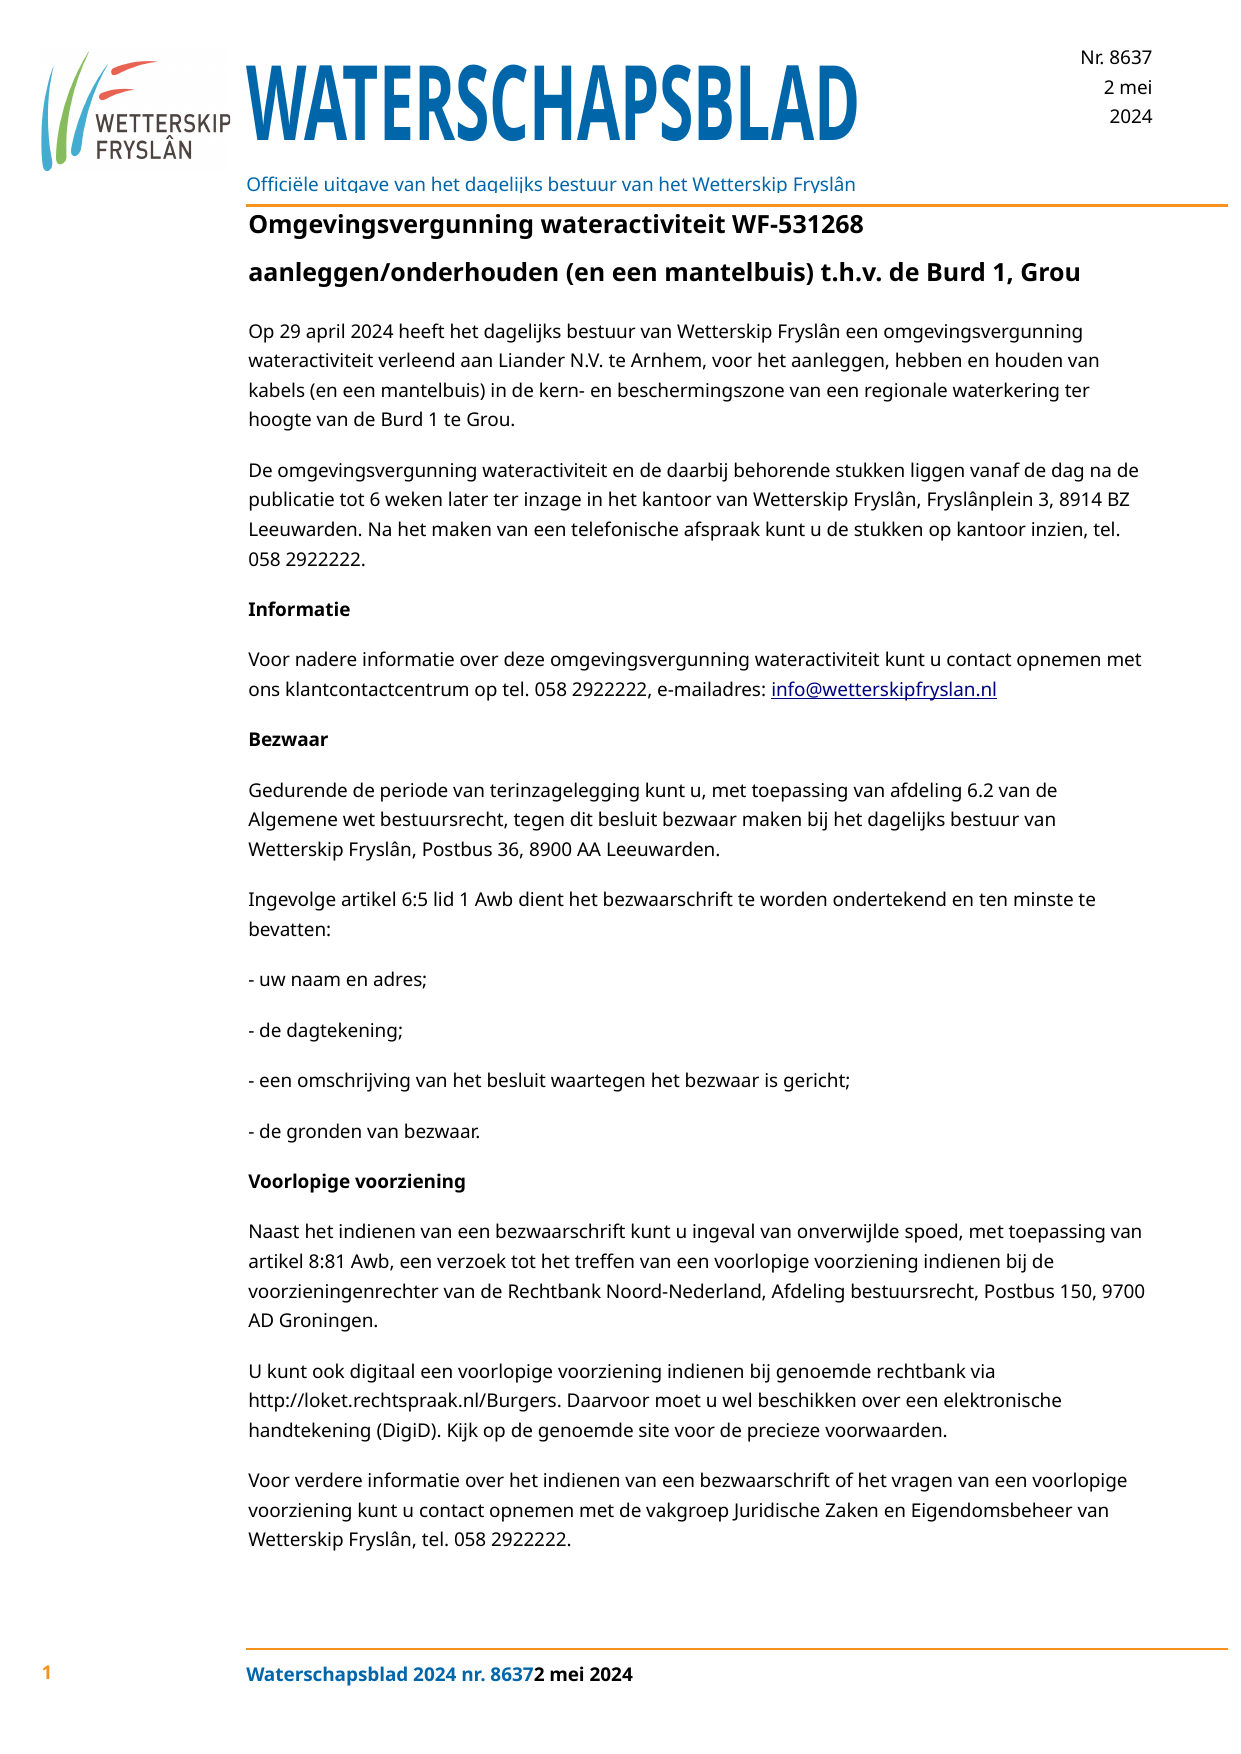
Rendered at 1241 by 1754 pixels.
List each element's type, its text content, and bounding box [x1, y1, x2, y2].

text De omgevingsvergunning wateractiviteit en de daarbij behorende stukken liggen vanaf de dag na de publicatie tot 6 weken later ter inzage in het kantoor van Wetterskip Fryslân, Fryslânplein 3, 8914 BZ Leeuwarden. Na het maken van een telefonische afspraak kunt u de stukken op kantoor inzien, tel. 058 2922222. [248, 457, 1152, 572]
text - een omschrijving van het besluit waartegen het bezwaar is gericht; [248, 1067, 1152, 1093]
text Voor verdere informatie over het indienen van een bezwaarschrift of het vragen van een voorlopige voorziening kunt u contact opnemen met de vakgroep Juridische Zaken en Eigendomsbeheer van Wetterskip Fryslân, tel. 058 2922222. [248, 1467, 1152, 1552]
picture [41, 47, 231, 172]
text Gedurende de periode van terinzagelegging kunt u, met toepassing van afdeling 6.2 van de Algemene wet bestuursrecht, tegen dit besluit bezwaar maken bij het dagelijks bestuur van Wetterskip Fryslân, Postbus 36, 8900 AA Leeuwarden. [248, 777, 1152, 862]
text Ingevolge artikel 6:5 lid 1 Awb dient het bezwaarschrift te worden ondertekend en ten minste te bevatten: [248, 887, 1152, 942]
text Bezwaar [248, 727, 1152, 752]
text Informatie [248, 596, 1152, 622]
text Omgevingsvergunning wateractiviteit WF-531268 aanleggen/onderhouden (en een mantelbuis) t.h.v. de Burd 1, Grou [248, 207, 1152, 288]
text - de dagtekening; [248, 1017, 1152, 1043]
text - de gronden van bezwaar. [248, 1118, 1152, 1144]
text - uw naam en adres; [248, 967, 1152, 992]
text Naast het indienen van een bezwaarschrift kunt u ingeval van onverwijlde spoed, met toepassing van artikel 8:81 Awb, een verzoek tot het treffen van een voorlopige voorziening indienen bij de voorzieningenrechter van de Rechtbank Noord-Nederland, Afdeling bestuursrecht, Postbus 150, 9700 AD Groningen. [248, 1219, 1152, 1333]
text Op 29 april 2024 heeft het dagelijks bestuur van Wetterskip Fryslân een omgevingsvergunning wateractiviteit verleend aan Liander N.V. te Arnhem, voor het aanleggen, hebben en houden van kabels (en een mantelbuis) in de kern- en beschermingszone van een regionale waterkering ter hoogte van de Burd 1 te Grou. [248, 318, 1152, 432]
text Voorlopige voorziening [248, 1168, 1152, 1194]
text U kunt ook digitaal een voorlopige voorziening indienen bij genoemde rechtbank via http://loket.rechtspraak.nl/Burgers. Daarvoor moet u wel beschikken over een elektronische handtekening (DigiD). Kijk op de genoemde site voor de precieze voorwaarden. [248, 1358, 1152, 1443]
text Voor nadere informatie over deze omgevingsvergunning wateractiviteit kunt u contact opnemen met ons klantcontactcentrum op tel. 058 2922222, e-mailadres: info@wetterskipfryslan.nl [248, 647, 1152, 702]
